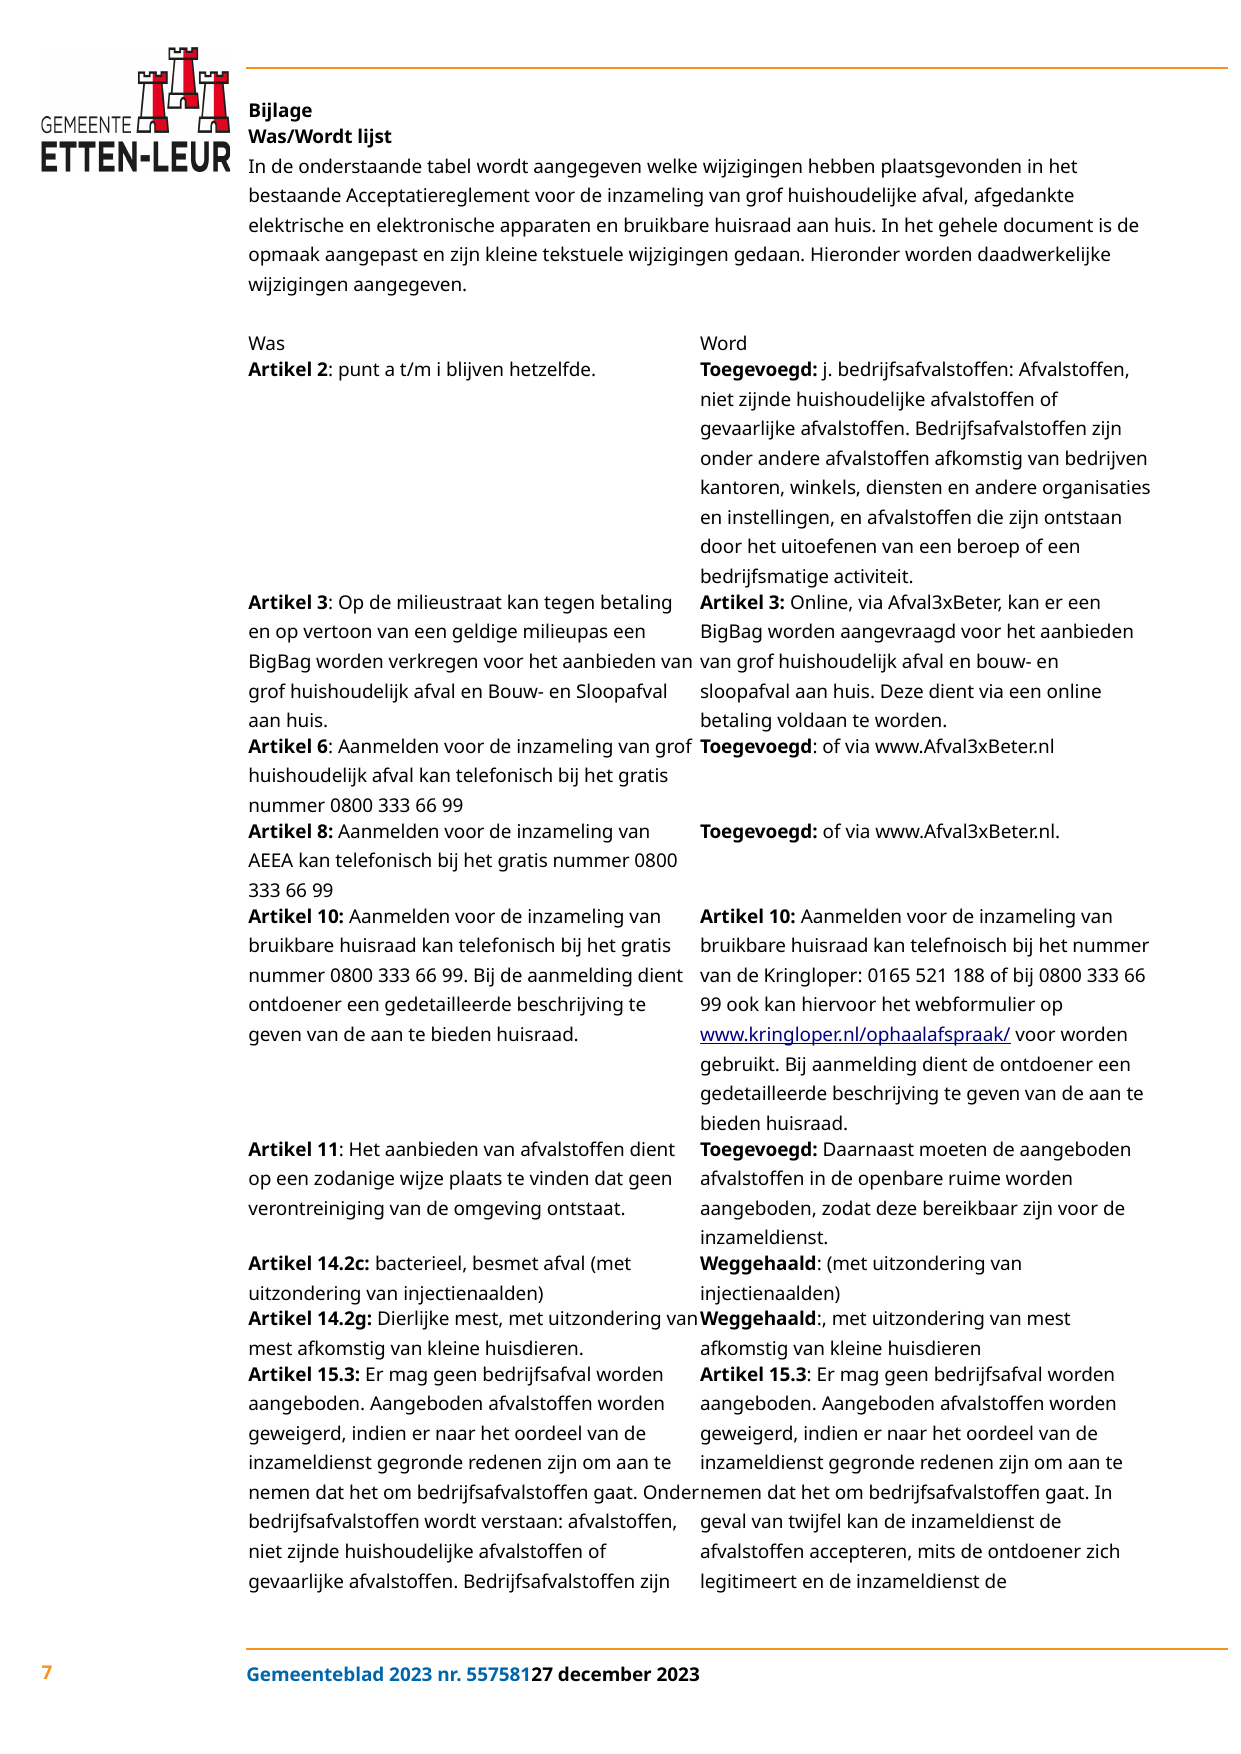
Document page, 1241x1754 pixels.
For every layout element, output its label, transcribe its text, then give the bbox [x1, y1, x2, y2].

table_cell Toegevoegd: Daarnaast moeten de aangeboden afvalstoffen in de openbare ruime worden aangeboden, zodat deze bereikbaar zijn voor de inzameldienst. [700, 1136, 1152, 1250]
text In de onderstaande tabel wordt aangegeven welke wijzigingen hebben plaatsgevonden in het bestaande Acceptatiereglement voor de inzameling van grof huishoudelijke afval, afgedankte elektrische en elektronische apparaten en bruikbare huisraad aan huis. In het gehele document is de opmaak aangepast en zijn kleine tekstuele wijzigingen gedaan. Hieronder worden daadwerkelijke wijzigingen aangegeven. [248, 153, 1152, 297]
table_cell Artikel 8: Aanmelden voor de inzameling van AEEA kan telefonisch bij het gratis nummer 0800 333 66 99 [248, 818, 700, 903]
table_header Was [248, 331, 700, 356]
table_cell Toegevoegd: of via www.Afval3xBeter.nl [700, 733, 1152, 818]
table_cell Artikel 3: Op de milieustraat kan tegen betaling en op vertoon van een geldige milieupas een BigBag worden verkregen voor het aanbieden van grof huishoudelijk afval en Bouw- en Sloopafval aan huis. [248, 589, 700, 733]
table_cell Weggehaald:, met uitzondering van mest afkomstig van kleine huisdieren [700, 1306, 1152, 1361]
text Bijlage [248, 95, 1152, 123]
table_cell Artikel 10: Aanmelden voor de inzameling van bruikbare huisraad kan telefonisch bij het gratis nummer 0800 333 66 99. Bij de aanmelding dient ontdoener een gedetailleerde beschrijving te geven van de aan te bieden huisraad. [248, 903, 700, 1136]
table_cell Artikel 14.2g: Dierlijke mest, met uitzondering van mest afkomstig van kleine huisdieren. [248, 1306, 700, 1361]
table_cell Artikel 15.3: Er mag geen bedrijfsafval worden aangeboden. Aangeboden afvalstoffen worden geweigerd, indien er naar het oordeel van de inzameldienst gegronde redenen zijn om aan te nemen dat het om bedrijfsafvalstoffen gaat. Onder bedrijfsafvalstoffen wordt verstaan: afvalstoffen, niet zijnde huishoudelijke afvalstoffen of gevaarlijke afvalstoffen. Bedrijfsafvalstoffen zijn [248, 1361, 700, 1594]
table_cell Toegevoegd: j. bedrijfsafvalstoffen: Afvalstoffen, niet zijnde huishoudelijke afvalstoffen of gevaarlijke afvalstoffen. Bedrijfsafvalstoffen zijn onder andere afvalstoffen afkomstig van bedrijven kantoren, winkels, diensten en andere organisaties en instellingen, en afvalstoffen die zijn ontstaan door het uitoefenen van een beroep of een bedrijfsmatige activiteit. [700, 356, 1152, 589]
table_header Word [700, 331, 1152, 356]
table_cell Artikel 14.2c: bacterieel, besmet afval (met uitzondering van injectienaalden) [248, 1250, 700, 1306]
text Was/Wordt lijst [248, 123, 1152, 149]
table_cell Artikel 15.3: Er mag geen bedrijfsafval worden aangeboden. Aangeboden afvalstoffen worden geweigerd, indien er naar het oordeel van de inzameldienst gegronde redenen zijn om aan te nemen dat het om bedrijfsafvalstoffen gaat. In geval van twijfel kan de inzameldienst de afvalstoffen accepteren, mits de ontdoener zich legitimeert en de inzameldienst de [700, 1361, 1152, 1594]
table_cell Artikel 2: punt a t/m i blijven hetzelfde. [248, 356, 700, 589]
table_cell Artikel 3: Online, via Afval3xBeter, kan er een BigBag worden aangevraagd voor het aanbieden van grof huishoudelijk afval en bouw- en sloopafval aan huis. Deze dient via een online betaling voldaan te worden. [700, 589, 1152, 733]
table_cell Toegevoegd: of via www.Afval3xBeter.nl. [700, 818, 1152, 903]
picture [41, 47, 231, 172]
table_cell Artikel 11: Het aanbieden van afvalstoffen dient op een zodanige wijze plaats te vinden dat geen verontreiniging van de omgeving ontstaat. [248, 1136, 700, 1250]
table_cell Artikel 6: Aanmelden voor de inzameling van grof huishoudelijk afval kan telefonisch bij het gratis nummer 0800 333 66 99 [248, 733, 700, 818]
table_cell Artikel 10: Aanmelden voor de inzameling van bruikbare huisraad kan telefnoisch bij het nummer van de Kringloper: 0165 521 188 of bij 0800 333 66 99 ook kan hiervoor het webformulier op www.kringloper.nl/ophaalafspraak/ voor worden gebruikt. Bij aanmelding dient de ontdoener een gedetailleerde beschrijving te geven van de aan te bieden huisraad. [700, 903, 1152, 1136]
table_cell Weggehaald: (met uitzondering van injectienaalden) [700, 1250, 1152, 1306]
